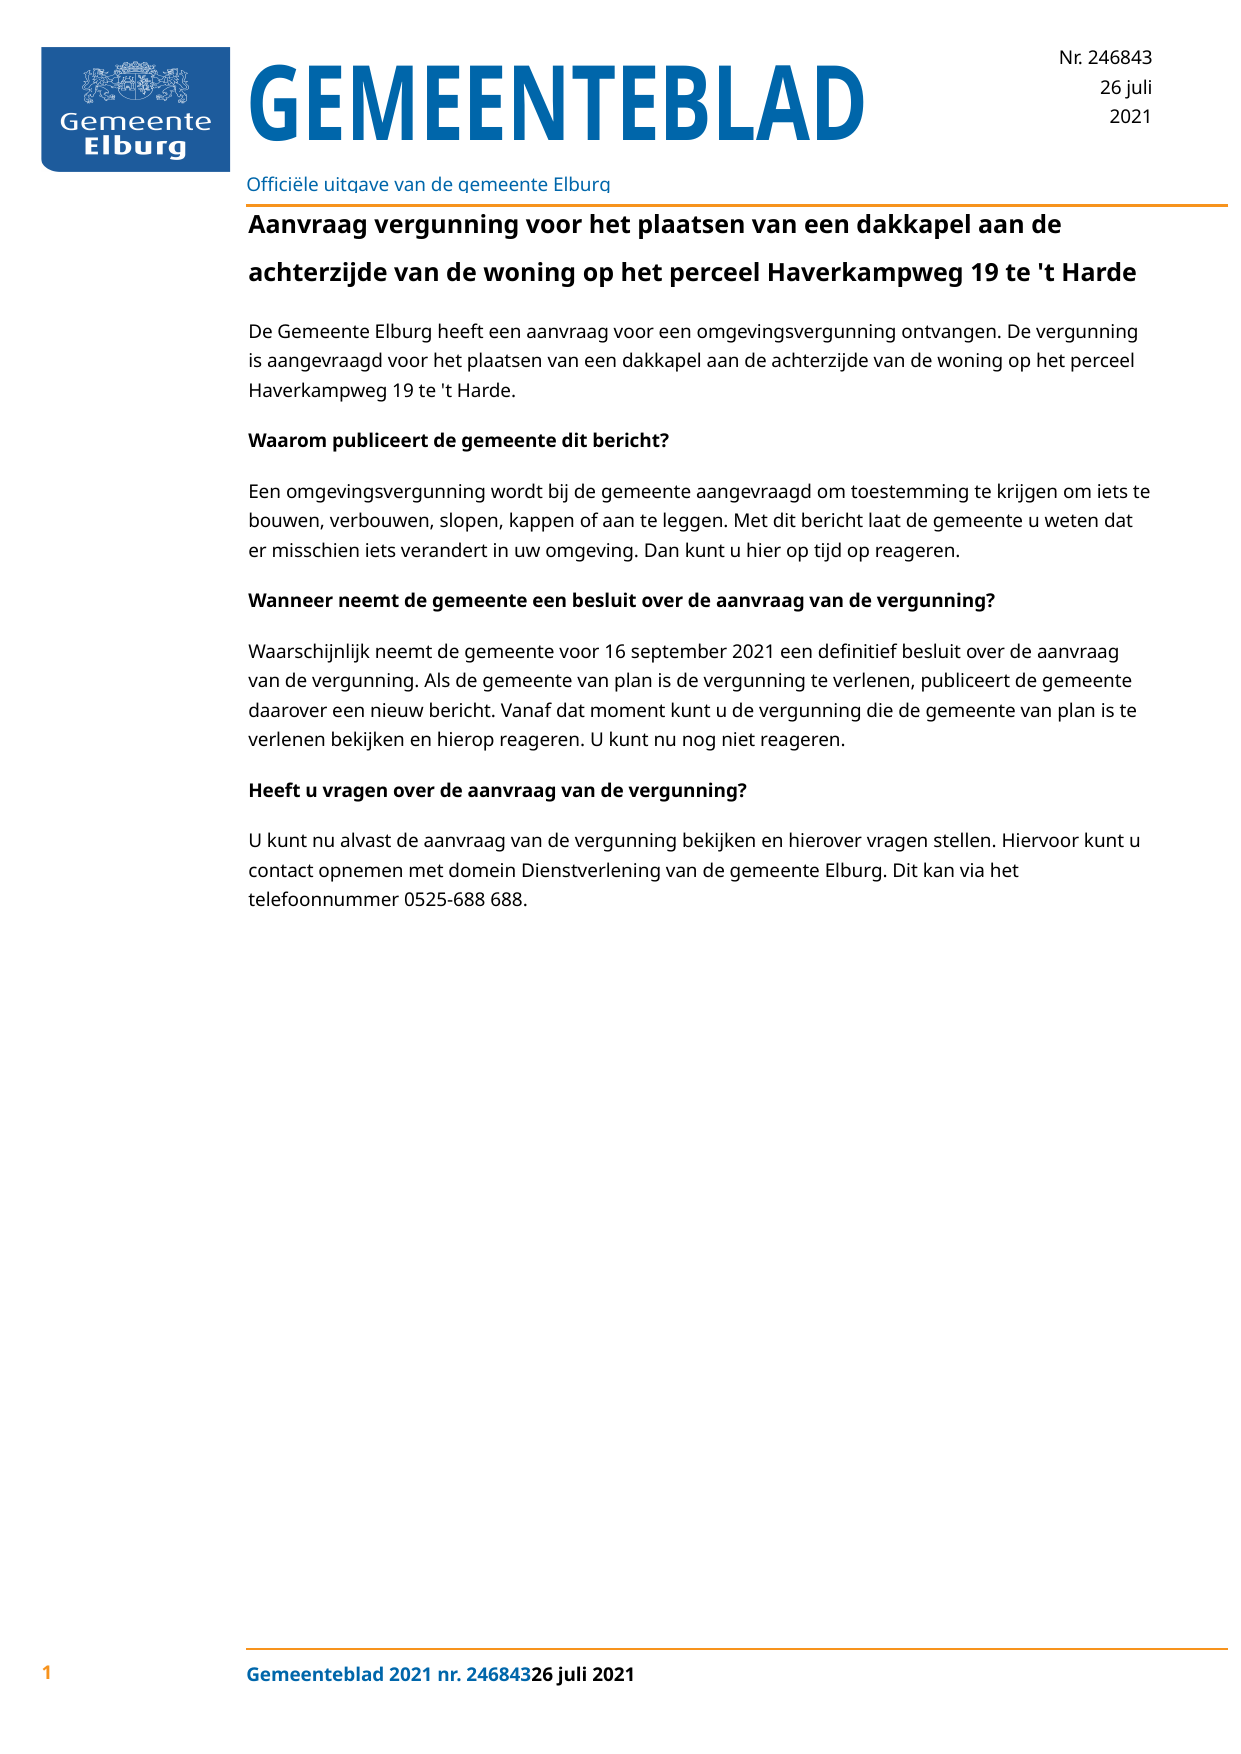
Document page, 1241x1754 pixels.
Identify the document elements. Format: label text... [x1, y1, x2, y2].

text Waarom publiceert de gemeente dit bericht? [248, 427, 1152, 453]
text Waarschijnlijk neemt de gemeente voor 16 september 2021 een definitief besluit over de aanvraag van de vergunning. Als de gemeente van plan is de vergunning te verlenen, publiceert de gemeente daarover een nieuw bericht. Vanaf dat moment kunt u de vergunning die de gemeente van plan is te verlenen bekijken en hierop reageren. U kunt nu nog niet reageren. [248, 638, 1152, 752]
text Aanvraag vergunning voor het plaatsen van een dakkapel aan de achterzijde van de woning op het perceel Haverkampweg 19 te 't Harde [248, 207, 1152, 288]
text Een omgevingsvergunning wordt bij de gemeente aangevraagd om toestemming te krijgen om iets te bouwen, verbouwen, slopen, kappen of aan te leggen. Met dit bericht laat de gemeente u weten dat er misschien iets verandert in uw omgeving. Dan kunt u hier op tijd op reageren. [248, 478, 1152, 563]
text U kunt nu alvast de aanvraag van de vergunning bekijken en hierover vragen stellen. Hiervoor kunt u contact opnemen met domein Dienstverlening van de gemeente Elburg. Dit kan via het telefoonnummer 0525-688 688. [248, 827, 1152, 912]
picture [41, 47, 231, 172]
text Heeft u vragen over de aanvraag van de vergunning? [248, 777, 1152, 803]
text Wanneer neemt de gemeente een besluit over de aanvraag van de vergunning? [248, 587, 1152, 613]
text De Gemeente Elburg heeft een aanvraag voor een omgevingsvergunning ontvangen. De vergunning is aangevraagd voor het plaatsen van een dakkapel aan de achterzijde van de woning op het perceel Haverkampweg 19 te 't Harde. [248, 318, 1152, 403]
